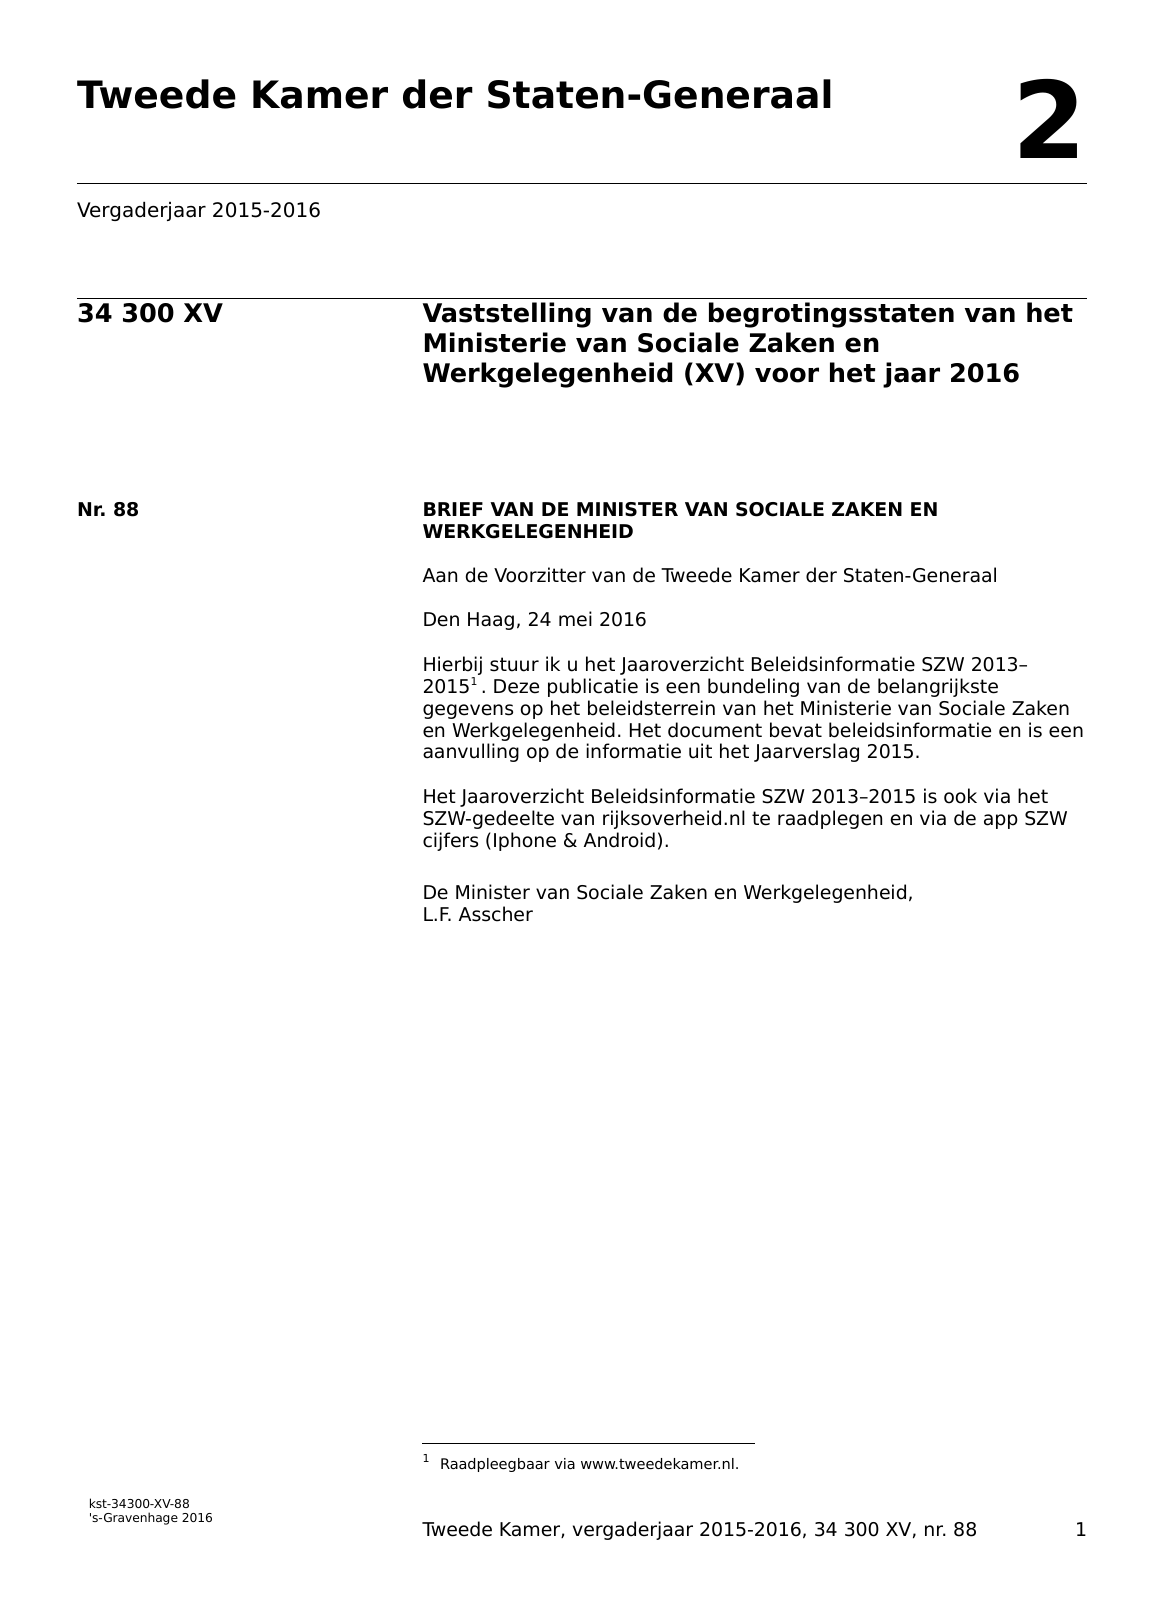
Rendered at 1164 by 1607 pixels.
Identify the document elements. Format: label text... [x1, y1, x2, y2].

text De Minister van Sociale Zaken en Werkgelegenheid, L.F. Asscher [422, 882, 1087, 926]
text Aan de Voorzitter van de Tweede Kamer der Staten-Generaal [422, 565, 1087, 587]
subtitle Nr. 88 BRIEF VAN DE MINISTER VAN SOCIALE ZAKEN EN WERKGELEGENHEID [77, 499, 1087, 543]
table_cell Vergaderjaar 2015-2016 [77, 184, 1087, 298]
subtitle 34 300 XV Vaststelling van de begrotingsstaten van het Ministerie van Sociale Zaken en Werkgelegenheid (XV) voor het jaar 2016 [77, 299, 1087, 388]
text kst-34300-XV-88 [88, 1497, 323, 1511]
text Den Haag, 24 mei 2016 [422, 609, 1087, 631]
text Het Jaaroverzicht Beleidsinformatie SZW 2013–2015 is ook via het SZW-gedeelte van rijksoverheid.nl te raadplegen en via de app SZW cijfers (Iphone & Android). [422, 786, 1087, 852]
table_header 2 [886, 59, 1087, 183]
table_header Tweede Kamer der Staten-Generaal [77, 59, 886, 183]
text 's-Gravenhage 2016 [88, 1511, 323, 1525]
text Raadpleegbaar via www.tweedekamer.nl. [422, 1452, 1087, 1474]
text Hierbij stuur ik u het Jaaroverzicht Beleidsinformatie SZW 2013–2015. Deze publicatie is een bundeling van de belangrijkste gegevens op het beleidsterrein van het Ministerie van Sociale Zaken en Werkgelegenheid. Het document bevat beleidsinformatie en is een aanvulling op de informatie uit het Jaarverslag 2015. [422, 653, 1087, 763]
